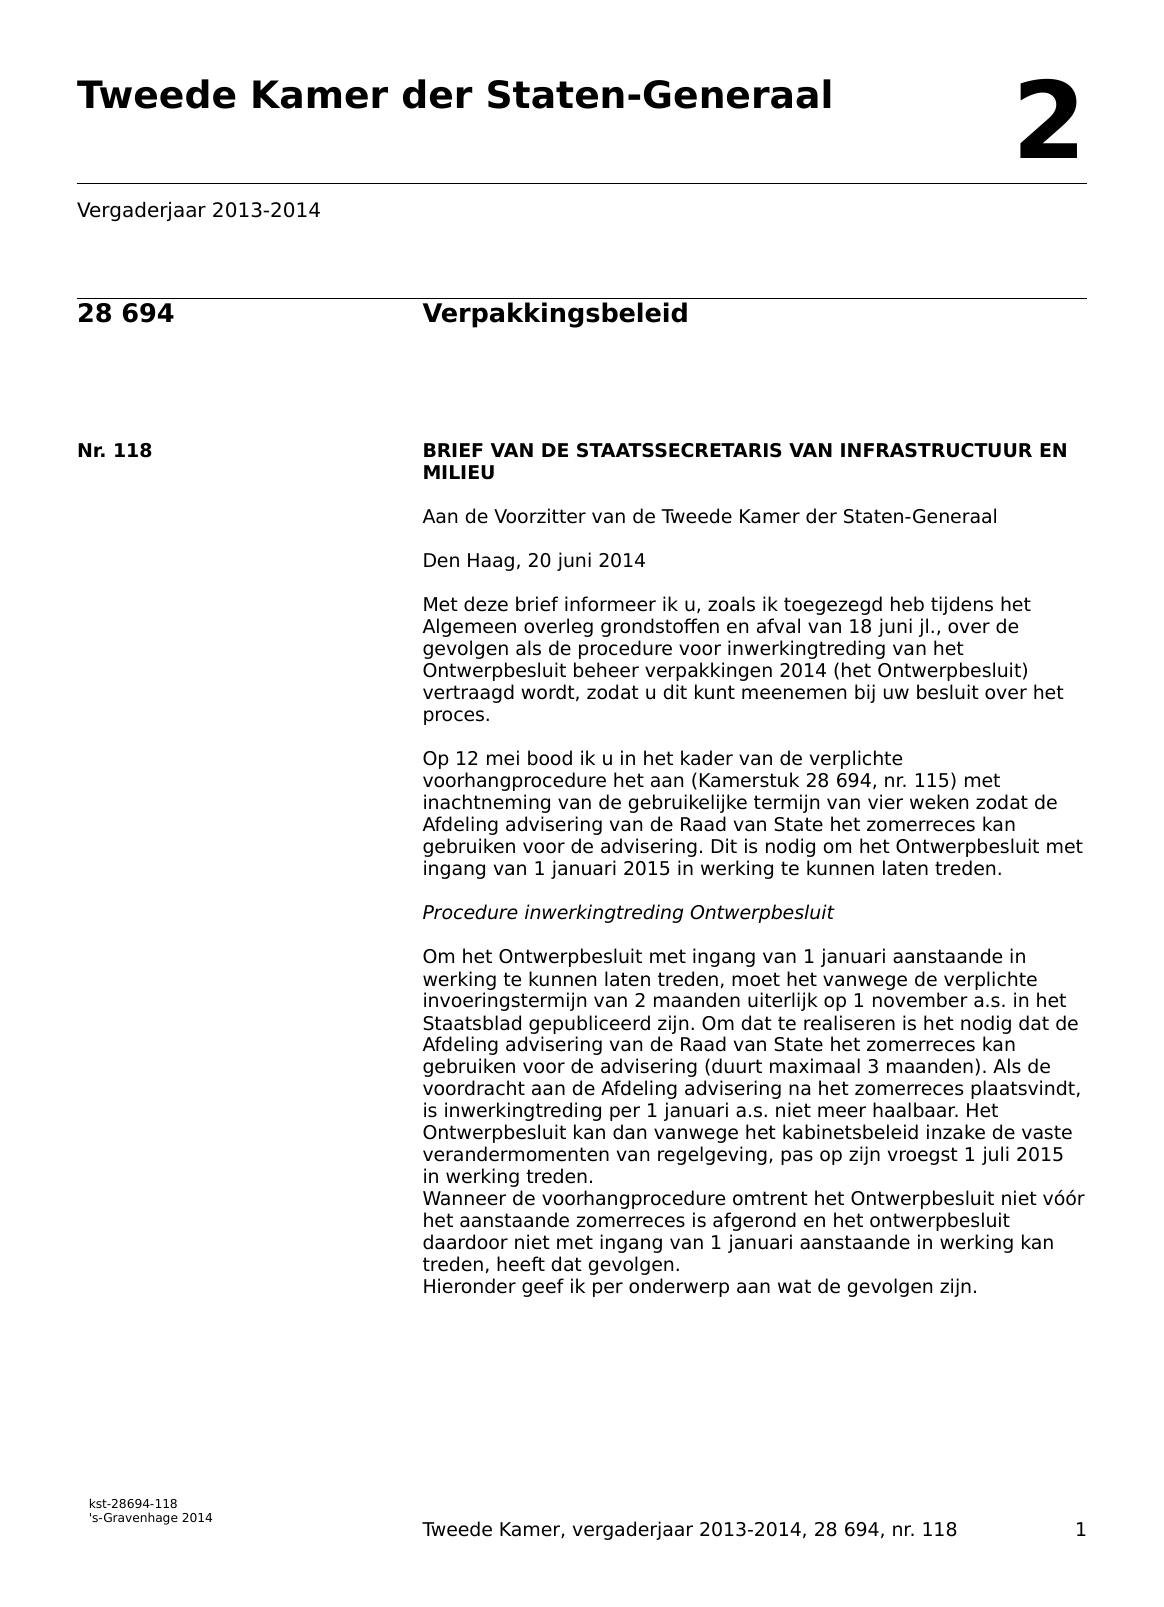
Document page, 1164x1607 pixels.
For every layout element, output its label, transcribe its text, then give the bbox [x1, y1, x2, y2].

text Met deze brief informeer ik u, zoals ik toegezegd heb tijdens het Algemeen overleg grondstoffen en afval van 18 juni jl., over de gevolgen als de procedure voor inwerkingtreding van het Ontwerpbesluit beheer verpakkingen 2014 (het Ontwerpbesluit) vertraagd wordt, zodat u dit kunt meenemen bij uw besluit over het proces. [422, 594, 1087, 726]
table_header 2 [886, 59, 1087, 183]
subtitle Nr. 118 BRIEF VAN DE STAATSSECRETARIS VAN INFRASTRUCTUUR EN MILIEU [77, 440, 1087, 484]
text Op 12 mei bood ik u in het kader van de verplichte voorhangprocedure het aan (Kamerstuk 28 694, nr. 115) met inachtneming van de gebruikelijke termijn van vier weken zodat de Afdeling advisering van de Raad van State het zomerreces kan gebruiken voor de advisering. Dit is nodig om het Ontwerpbesluit met ingang van 1 januari 2015 in werking te kunnen laten treden. [422, 748, 1087, 880]
text Wanneer de voorhangprocedure omtrent het Ontwerpbesluit niet vóór het aanstaande zomerreces is afgerond en het ontwerpbesluit daardoor niet met ingang van 1 januari aanstaande in werking kan treden, heeft dat gevolgen. [422, 1188, 1087, 1276]
text 's-Gravenhage 2014 [88, 1511, 323, 1525]
text kst-28694-118 [88, 1497, 323, 1511]
subtitle Procedure inwerkingtreding Ontwerpbesluit [422, 902, 1087, 924]
table_header Tweede Kamer der Staten-Generaal [77, 59, 886, 183]
text Om het Ontwerpbesluit met ingang van 1 januari aanstaande in werking te kunnen laten treden, moet het vanwege de verplichte invoeringstermijn van 2 maanden uiterlijk op 1 november a.s. in het Staatsblad gepubliceerd zijn. Om dat te realiseren is het nodig dat de Afdeling advisering van de Raad van State het zomerreces kan gebruiken voor de advisering (duurt maximaal 3 maanden). Als de voordracht aan de Afdeling advisering na het zomerreces plaatsvindt, is inwerkingtreding per 1 januari a.s. niet meer haalbaar. Het Ontwerpbesluit kan dan vanwege het kabinetsbeleid inzake de vaste verandermomenten van regelgeving, pas op zijn vroegst 1 juli 2015 in werking treden. [422, 946, 1087, 1188]
text Aan de Voorzitter van de Tweede Kamer der Staten-Generaal [422, 506, 1087, 528]
subtitle 28 694 Verpakkingsbeleid [77, 299, 1087, 329]
table_cell Vergaderjaar 2013-2014 [77, 184, 1087, 298]
text Hieronder geef ik per onderwerp aan wat de gevolgen zijn. [422, 1276, 1087, 1298]
text Den Haag, 20 juni 2014 [422, 550, 1087, 572]
